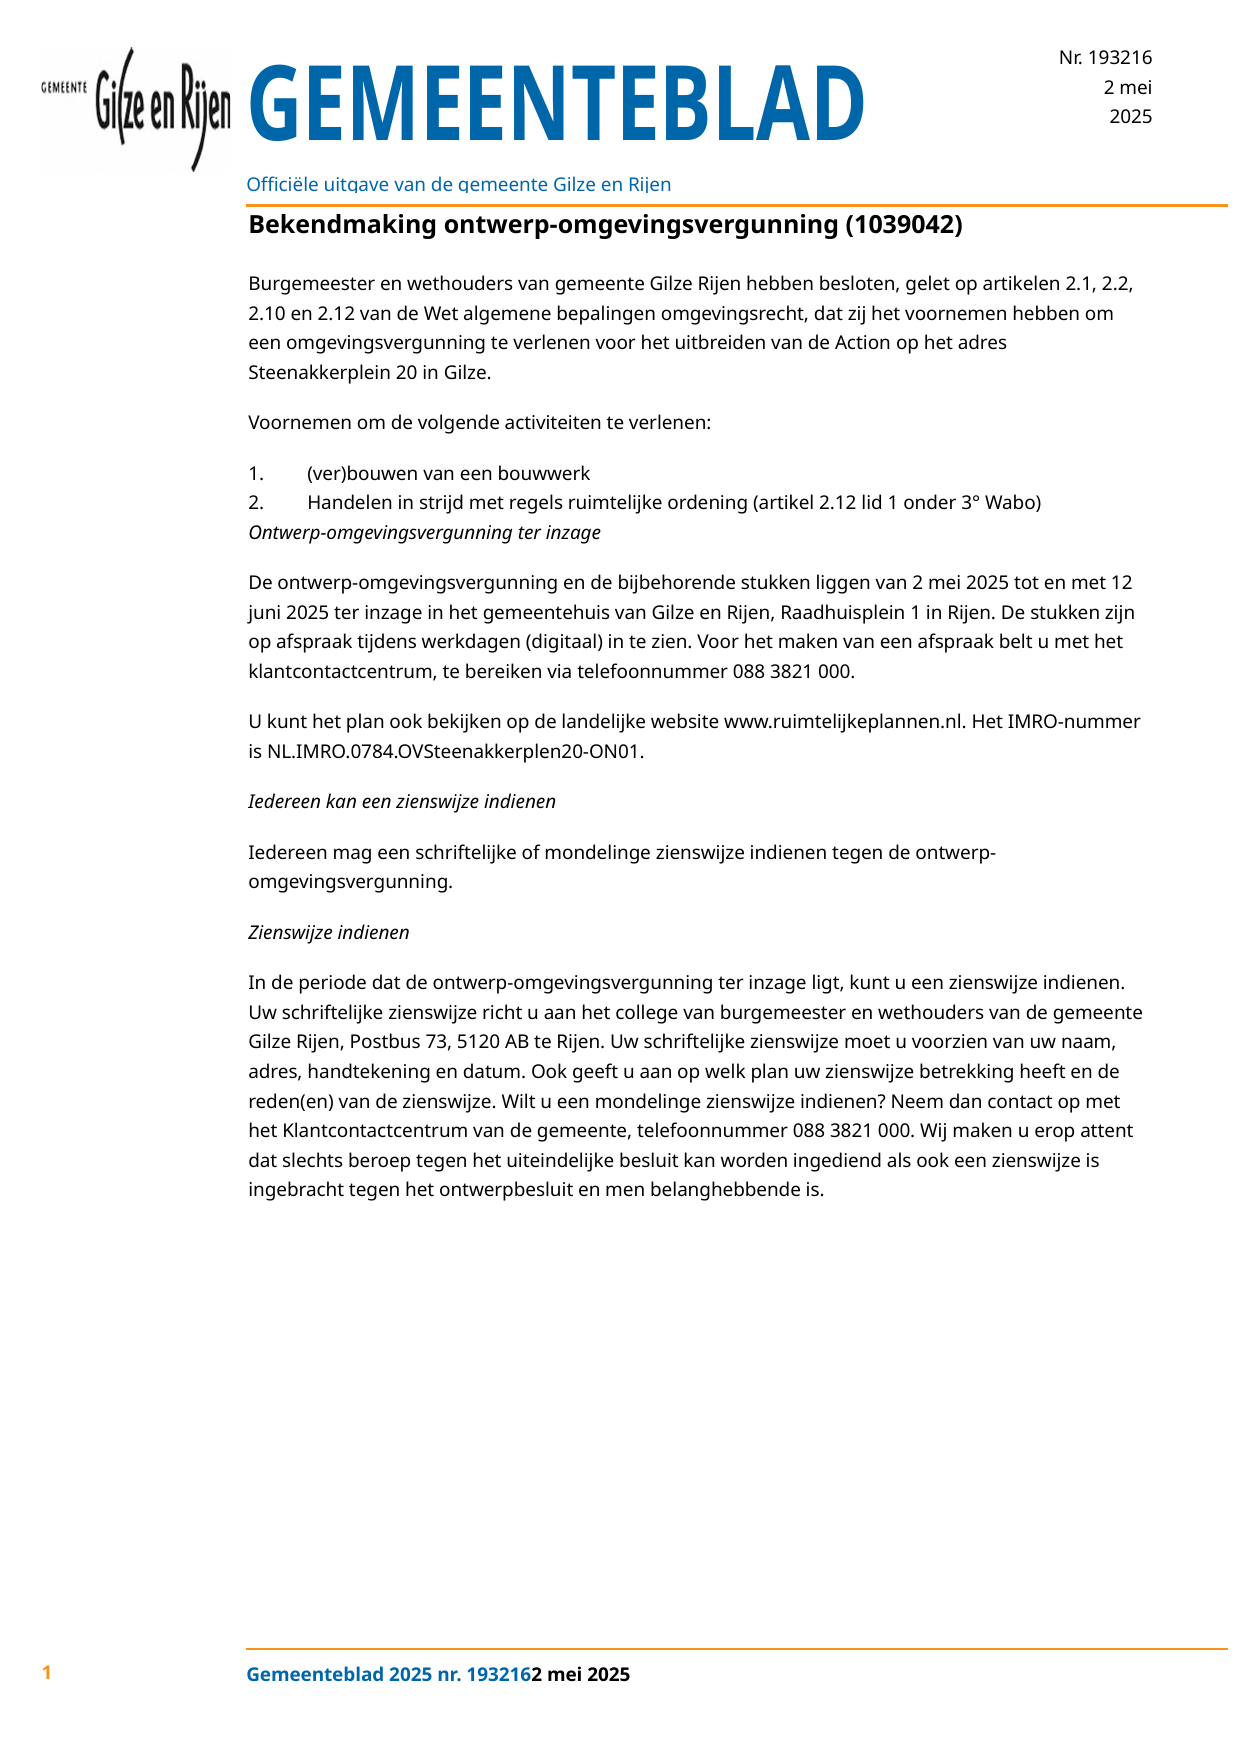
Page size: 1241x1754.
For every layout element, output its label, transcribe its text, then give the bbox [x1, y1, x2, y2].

text Voornemen om de volgende activiteiten te verlenen: [248, 409, 1152, 435]
picture [41, 47, 231, 172]
text Zienswijze indienen [248, 919, 1152, 945]
text Iedereen mag een schriftelijke of mondelinge zienswijze indienen tegen de ontwerp-omgevingsvergunning. [248, 839, 1152, 894]
text Iedereen kan een zienswijze indienen [248, 789, 1152, 814]
list (ver)bouwen van een bouwwerk [248, 460, 1152, 486]
text Ontwerp-omgevingsvergunning ter inzage [248, 519, 1152, 545]
list Handelen in strijd met regels ruimtelijke ordening (artikel 2.12 lid 1 onder 3° Wabo) [248, 489, 1152, 515]
text Bekendmaking ontwerp-omgevingsvergunning (1039042) [248, 207, 1152, 241]
text U kunt het plan ook bekijken op de landelijke website www.ruimtelijkeplannen.nl. Het IMRO-nummer is NL.IMRO.0784.OVSteenakkerplen20-ON01. [248, 709, 1152, 764]
text Burgemeester en wethouders van gemeente Gilze Rijen hebben besloten, gelet op artikelen 2.1, 2.2, 2.10 en 2.12 van de Wet algemene bepalingen omgevingsrecht, dat zij het voornemen hebben om een omgevingsvergunning te verlenen voor het uitbreiden van de Action op het adres Steenakkerplein 20 in Gilze. [248, 270, 1152, 385]
text De ontwerp-omgevingsvergunning en de bijbehorende stukken liggen van 2 mei 2025 tot en met 12 juni 2025 ter inzage in het gemeentehuis van Gilze en Rijen, Raadhuisplein 1 in Rijen. De stukken zijn op afspraak tijdens werkdagen (digitaal) in te zien. Voor het maken van een afspraak belt u met het klantcontactcentrum, te bereiken via telefoonnummer 088 3821 000. [248, 569, 1152, 684]
text In de periode dat de ontwerp-omgevingsvergunning ter inzage ligt, kunt u een zienswijze indienen. Uw schriftelijke zienswijze richt u aan het college van burgemeester en wethouders van de gemeente Gilze Rijen, Postbus 73, 5120 AB te Rijen. Uw schriftelijke zienswijze moet u voorzien van uw naam, adres, handtekening en datum. Ook geeft u aan op welk plan uw zienswijze betrekking heeft en de reden(en) van de zienswijze. Wilt u een mondelinge zienswijze indienen? Neem dan contact op met het Klantcontactcentrum van de gemeente, telefoonnummer 088 3821 000. Wij maken u erop attent dat slechts beroep tegen het uiteindelijke besluit kan worden ingediend als ook een zienswijze is ingebracht tegen het ontwerpbesluit en men belanghebbende is. [248, 969, 1152, 1202]
